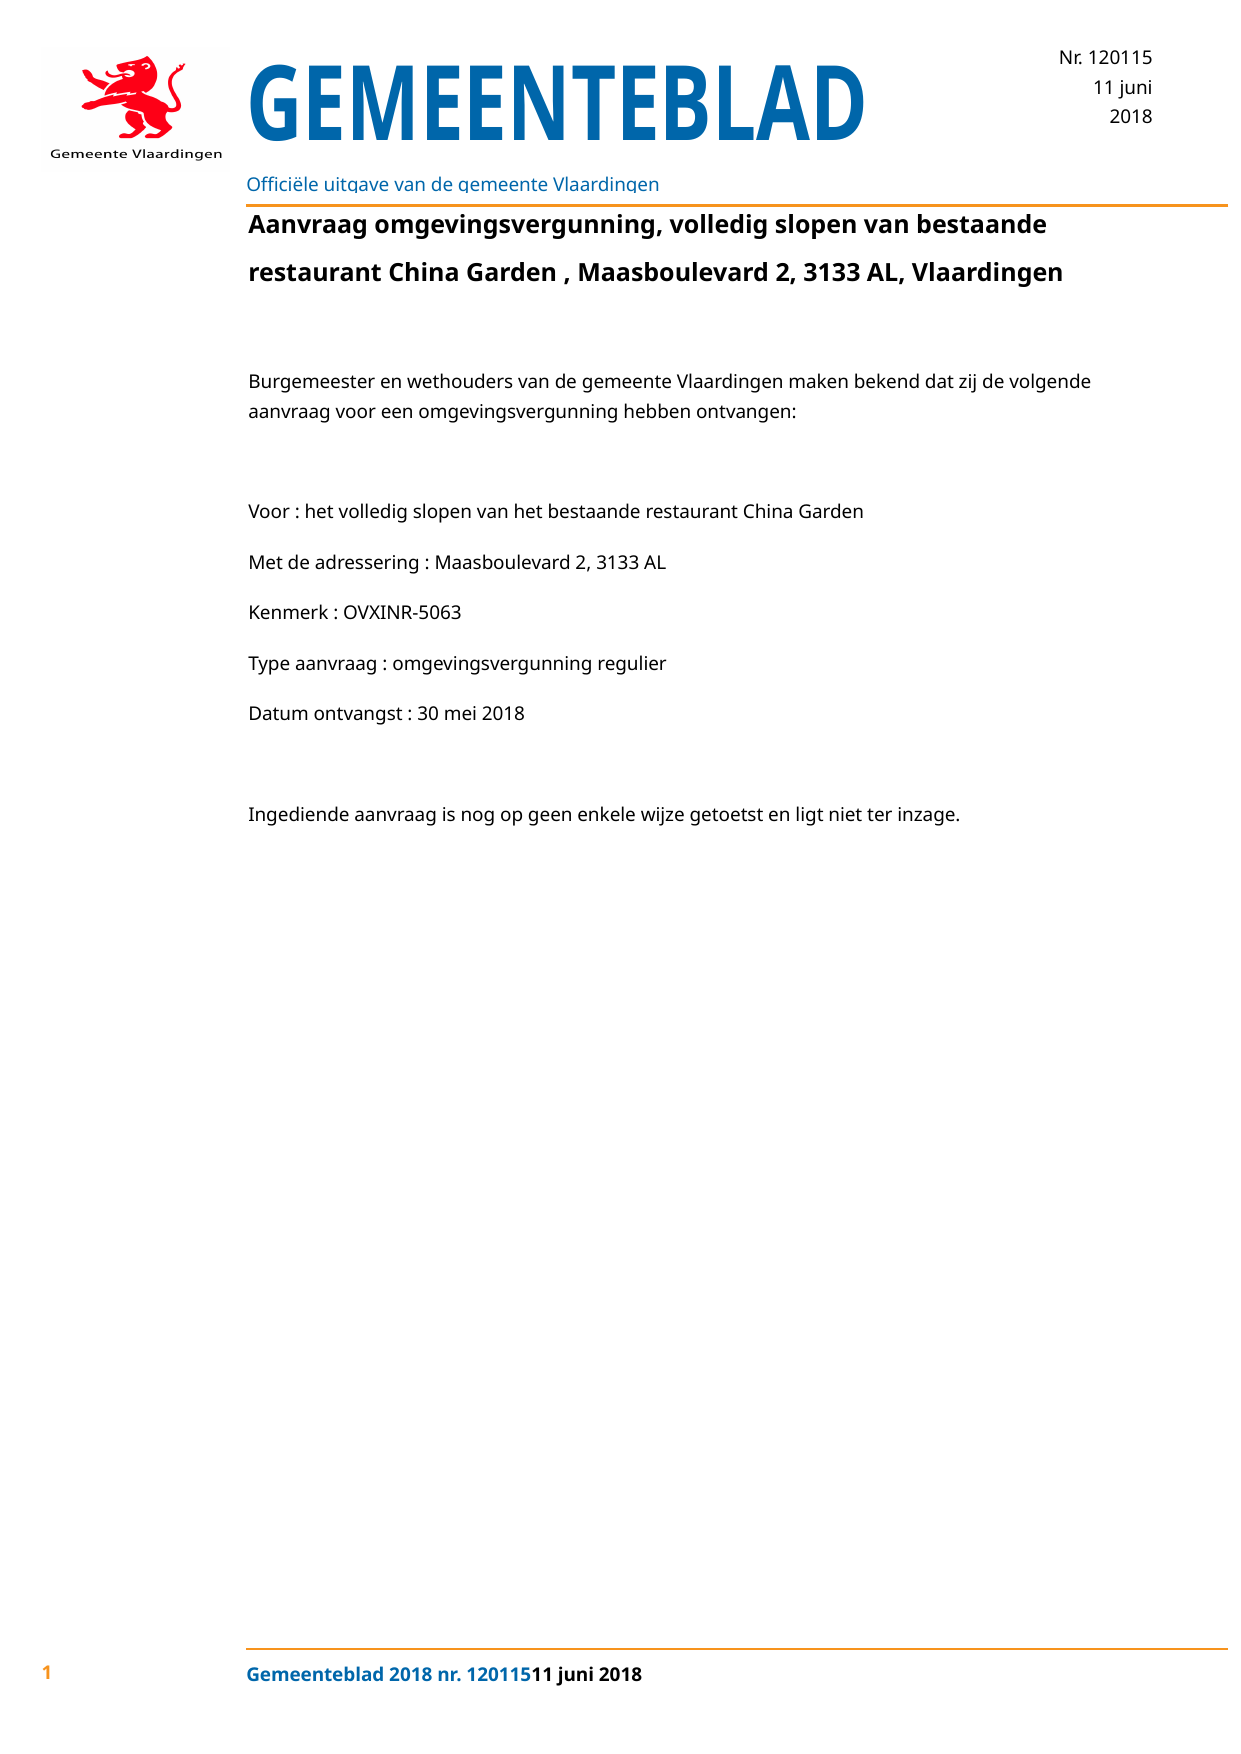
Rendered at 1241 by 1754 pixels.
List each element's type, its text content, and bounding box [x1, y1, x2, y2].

text Met de adressering : Maasboulevard 2, 3133 AL [248, 549, 1152, 575]
text Ingediende aanvraag is nog op geen enkele wijze getoetst en ligt niet ter inzage. [248, 801, 1152, 827]
text Type aanvraag : omgevingsvergunning regulier [248, 650, 1152, 676]
text Kenmerk : OVXINR-5063 [248, 599, 1152, 625]
text Aanvraag omgevingsvergunning, volledig slopen van bestaande restaurant China Garden , Maasboulevard 2, 3133 AL, Vlaardingen [248, 207, 1152, 288]
text Datum ontvangst : 30 mei 2018 [248, 700, 1152, 726]
picture [41, 47, 231, 172]
text Burgemeester en wethouders van de gemeente Vlaardingen maken bekend dat zij de volgende aanvraag voor een omgevingsvergunning hebben ontvangen: [248, 368, 1152, 424]
text Voor : het volledig slopen van het bestaande restaurant China Garden [248, 499, 1152, 524]
